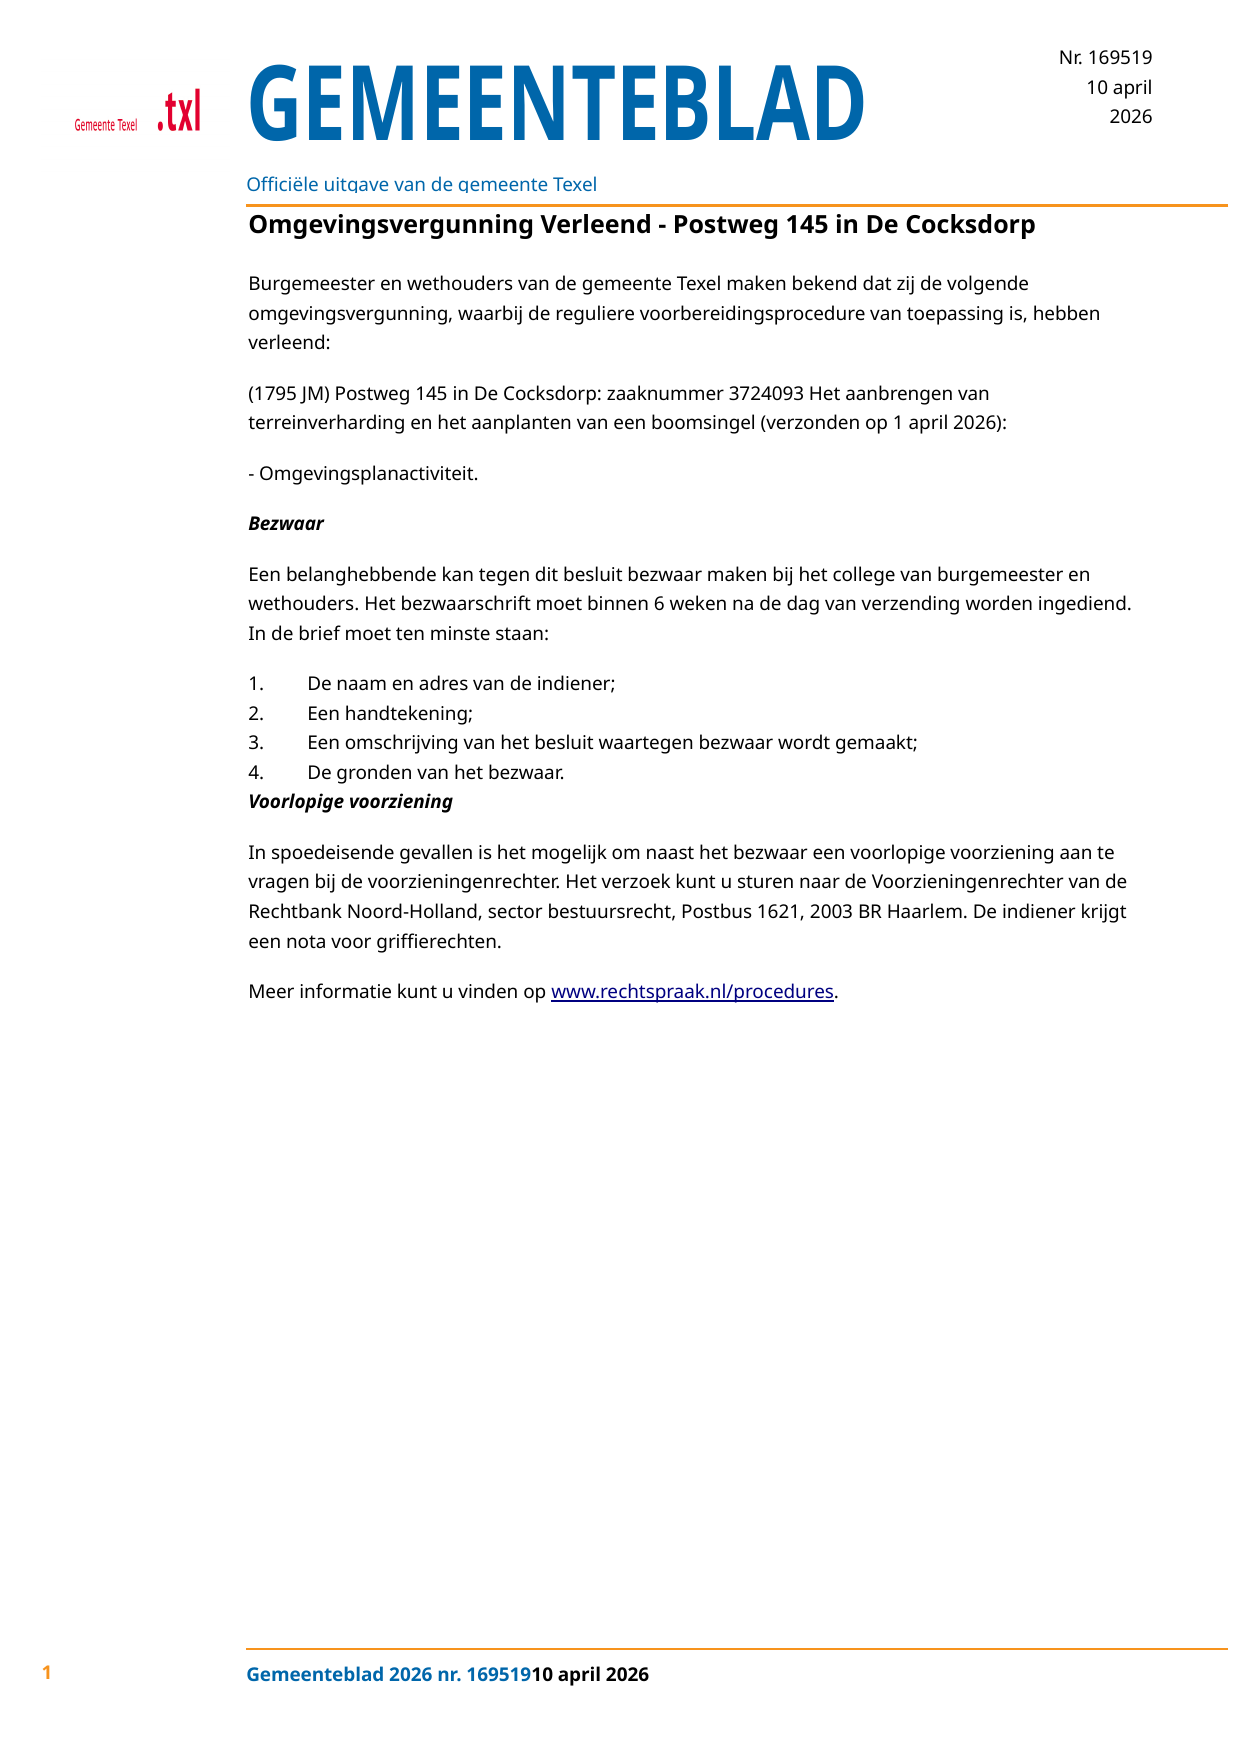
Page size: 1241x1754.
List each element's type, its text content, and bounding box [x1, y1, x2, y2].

text Burgemeester en wethouders van de gemeente Texel maken bekend dat zij de volgende omgevingsvergunning, waarbij de reguliere voorbereidingsprocedure van toepassing is, hebben verleend: [248, 270, 1152, 355]
list De gronden van het bezwaar. [248, 759, 1152, 785]
text Voorlopige voorziening [248, 789, 1152, 814]
text In spoedeisende gevallen is het mogelijk om naast het bezwaar een voorlopige voorziening aan te vragen bij de voorzieningenrechter. Het verzoek kunt u sturen naar de Voorzieningenrechter van de Rechtbank Noord-Holland, sector bestuursrecht, Postbus 1621, 2003 BR Haarlem. De indiener krijgt een nota voor griffierechten. [248, 839, 1152, 953]
list Een handtekening; [248, 700, 1152, 726]
text Een belanghebbende kan tegen dit besluit bezwaar maken bij het college van burgemeester en wethouders. Het bezwaarschrift moet binnen 6 weken na de dag van verzending worden ingediend. In de brief moet ten minste staan: [248, 561, 1152, 646]
text (1795 JM) Postweg 145 in De Cocksdorp: zaaknummer 3724093 Het aanbrengen van terreinverharding en het aanplanten van een boomsingel (verzonden op 1 april 2026): [248, 380, 1152, 435]
text Omgevingsvergunning Verleend - Postweg 145 in De Cocksdorp [248, 207, 1152, 241]
text Meer informatie kunt u vinden op www.rechtspraak.nl/procedures. [248, 978, 1152, 1004]
text Bezwaar [248, 510, 1152, 536]
picture [41, 47, 231, 172]
list De naam en adres van de indiener; [248, 670, 1152, 696]
list Een omschrijving van het besluit waartegen bezwaar wordt gemaakt; [248, 729, 1152, 755]
text - Omgevingsplanactiviteit. [248, 460, 1152, 486]
